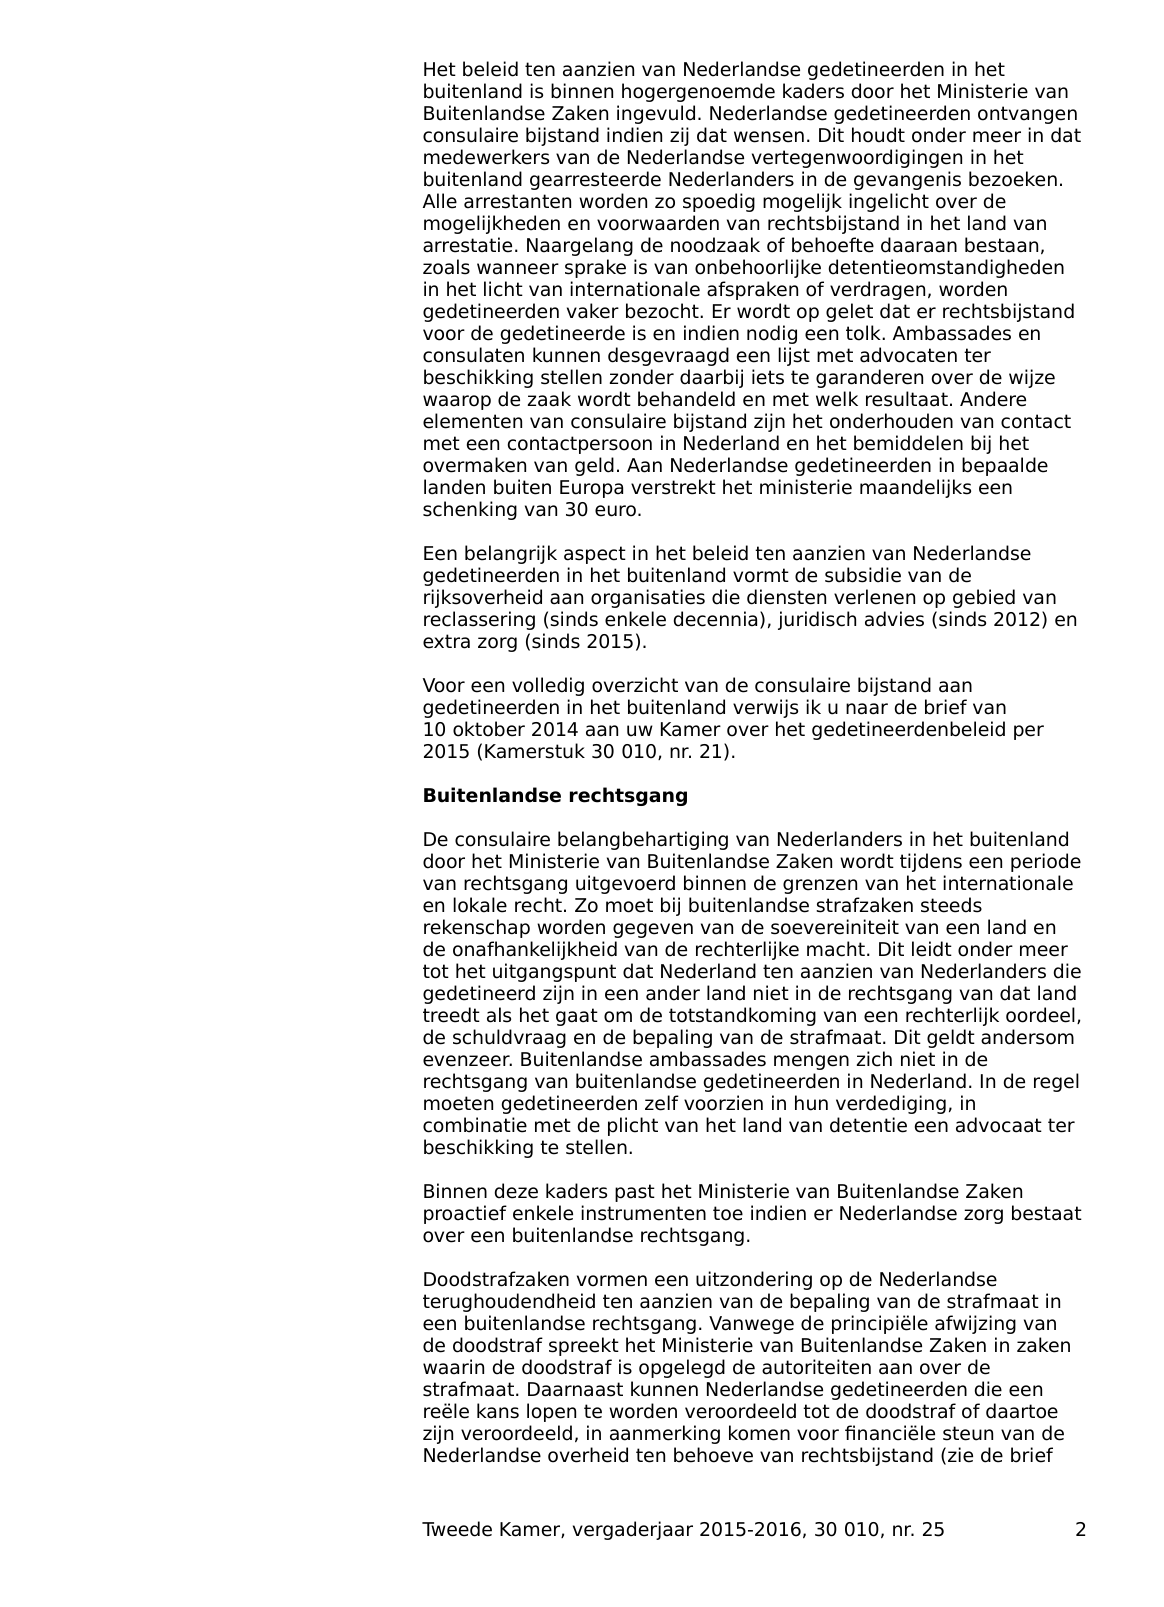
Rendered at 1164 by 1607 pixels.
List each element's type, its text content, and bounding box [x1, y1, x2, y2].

text Het beleid ten aanzien van Nederlandse gedetineerden in het buitenland is binnen hogergenoemde kaders door het Ministerie van Buitenlandse Zaken ingevuld. Nederlandse gedetineerden ontvangen consulaire bijstand indien zij dat wensen. Dit houdt onder meer in dat medewerkers van de Nederlandse vertegenwoordigingen in het buitenland gearresteerde Nederlanders in de gevangenis bezoeken. Alle arrestanten worden zo spoedig mogelijk ingelicht over de mogelijkheden en voorwaarden van rechtsbijstand in het land van arrestatie. Naargelang de noodzaak of behoefte daaraan bestaan, zoals wanneer sprake is van onbehoorlijke detentieomstandigheden in het licht van internationale afspraken of verdragen, worden gedetineerden vaker bezocht. Er wordt op gelet dat er rechtsbijstand voor de gedetineerde is en indien nodig een tolk. Ambassades en consulaten kunnen desgevraagd een lijst met advocaten ter beschikking stellen zonder daarbij iets te garanderen over de wijze waarop de zaak wordt behandeld en met welk resultaat. Andere elementen van consulaire bijstand zijn het onderhouden van contact met een contactpersoon in Nederland en het bemiddelen bij het overmaken van geld. Aan Nederlandse gedetineerden in bepaalde landen buiten Europa verstrekt het ministerie maandelijks een schenking van 30 euro. [422, 59, 1087, 521]
subtitle Buitenlandse rechtsgang [422, 785, 1087, 807]
text De consulaire belangbehartiging van Nederlanders in het buitenland door het Ministerie van Buitenlandse Zaken wordt tijdens een periode van rechtsgang uitgevoerd binnen de grenzen van het internationale en lokale recht. Zo moet bij buitenlandse strafzaken steeds rekenschap worden gegeven van de soevereiniteit van een land en de onafhankelijkheid van de rechterlijke macht. Dit leidt onder meer tot het uitgangspunt dat Nederland ten aanzien van Nederlanders die gedetineerd zijn in een ander land niet in de rechtsgang van dat land treedt als het gaat om de totstandkoming van een rechterlijk oordeel, de schuldvraag en de bepaling van de strafmaat. Dit geldt andersom evenzeer. Buitenlandse ambassades mengen zich niet in de rechtsgang van buitenlandse gedetineerden in Nederland. In de regel moeten gedetineerden zelf voorzien in hun verdediging, in combinatie met de plicht van het land van detentie een advocaat ter beschikking te stellen. [422, 829, 1087, 1159]
text Een belangrijk aspect in het beleid ten aanzien van Nederlandse gedetineerden in het buitenland vormt de subsidie van de rijksoverheid aan organisaties die diensten verlenen op gebied van reclassering (sinds enkele decennia), juridisch advies (sinds 2012) en extra zorg (sinds 2015). [422, 543, 1087, 653]
text Doodstrafzaken vormen een uitzondering op de Nederlandse terughoudendheid ten aanzien van de bepaling van de strafmaat in een buitenlandse rechtsgang. Vanwege de principiële afwijzing van de doodstraf spreekt het Ministerie van Buitenlandse Zaken in zaken waarin de doodstraf is opgelegd de autoriteiten aan over de strafmaat. Daarnaast kunnen Nederlandse gedetineerden die een reële kans lopen te worden veroordeeld tot de doodstraf of daartoe zijn veroordeeld, in aanmerking komen voor financiële steun van de Nederlandse overheid ten behoeve van rechtsbijstand (zie de brief [422, 1269, 1087, 1467]
text Voor een volledig overzicht van de consulaire bijstand aan gedetineerden in het buitenland verwijs ik u naar de brief van 10 oktober 2014 aan uw Kamer over het gedetineerdenbeleid per 2015 (Kamerstuk 30 010, nr. 21). [422, 675, 1087, 763]
text Binnen deze kaders past het Ministerie van Buitenlandse Zaken proactief enkele instrumenten toe indien er Nederlandse zorg bestaat over een buitenlandse rechtsgang. [422, 1181, 1087, 1247]
